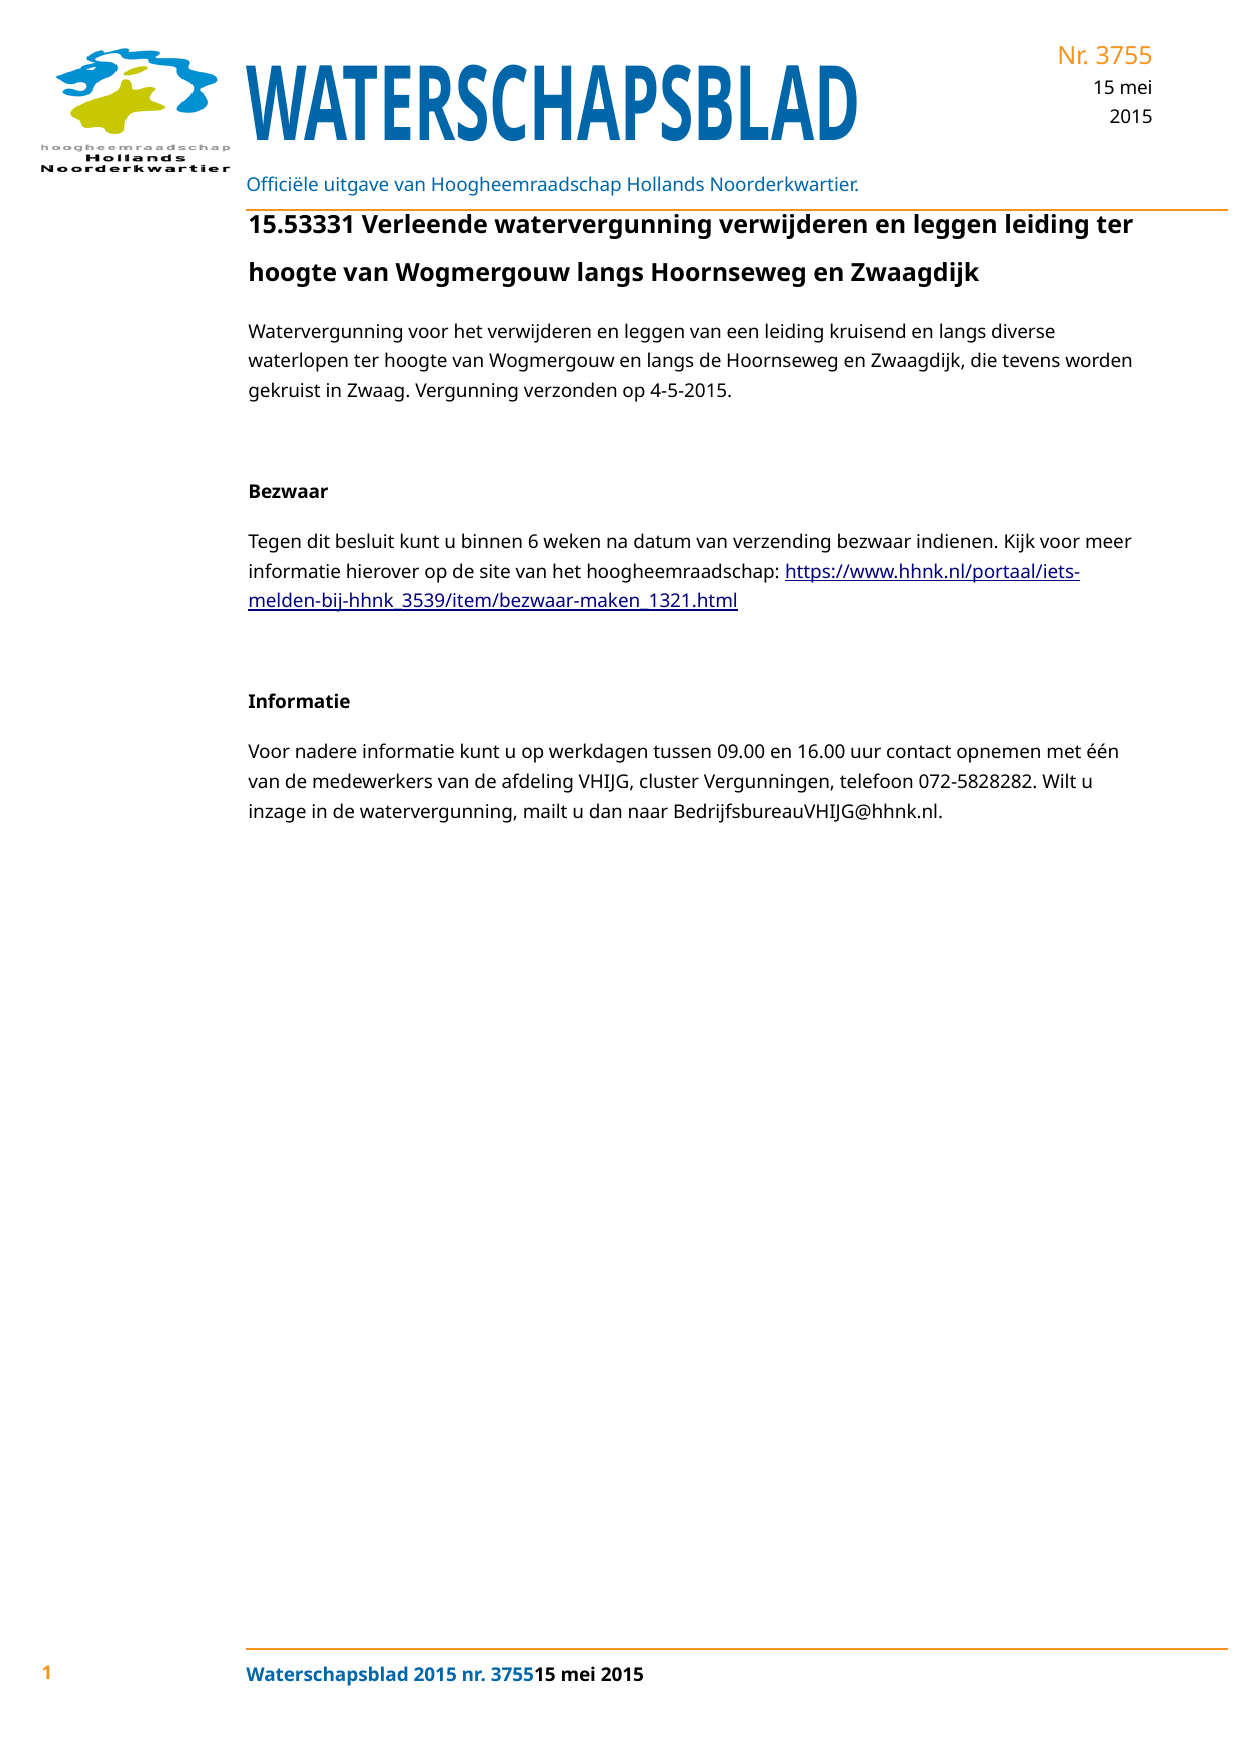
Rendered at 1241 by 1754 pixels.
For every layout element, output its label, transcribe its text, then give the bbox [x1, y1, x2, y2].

text Voor nadere informatie kunt u op werkdagen tussen 09.00 en 16.00 uur contact opnemen met één van de medewerkers van de afdeling VHIJG, cluster Vergunningen, telefoon 072-5828282. Wilt u inzage in de watervergunning, mailt u dan naar BedrijfsbureauVHIJG@hhnk.nl. [248, 739, 1152, 824]
text Watervergunning voor het verwijderen en leggen van een leiding kruisend en langs diverse waterlopen ter hoogte van Wogmergouw en langs de Hoornseweg en Zwaagdijk, die tevens worden gekruist in Zwaag. Vergunning verzonden op 4-5-2015. [248, 318, 1152, 403]
text 15.53331 Verleende watervergunning verwijderen en leggen leiding ter hoogte van Wogmergouw langs Hoornseweg en Zwaagdijk [248, 211, 1152, 288]
text Tegen dit besluit kunt u binnen 6 weken na datum van verzending bezwaar indienen. Kijk voor meer informatie hierover op de site van het hoogheemraadschap: https://www.hhnk.nl/portaal/iets-melden-bij-hhnk_3539/item/bezwaar-maken_1321.html [248, 528, 1152, 613]
text Informatie [248, 688, 1152, 714]
picture [41, 47, 231, 172]
text Bezwaar [248, 478, 1152, 504]
